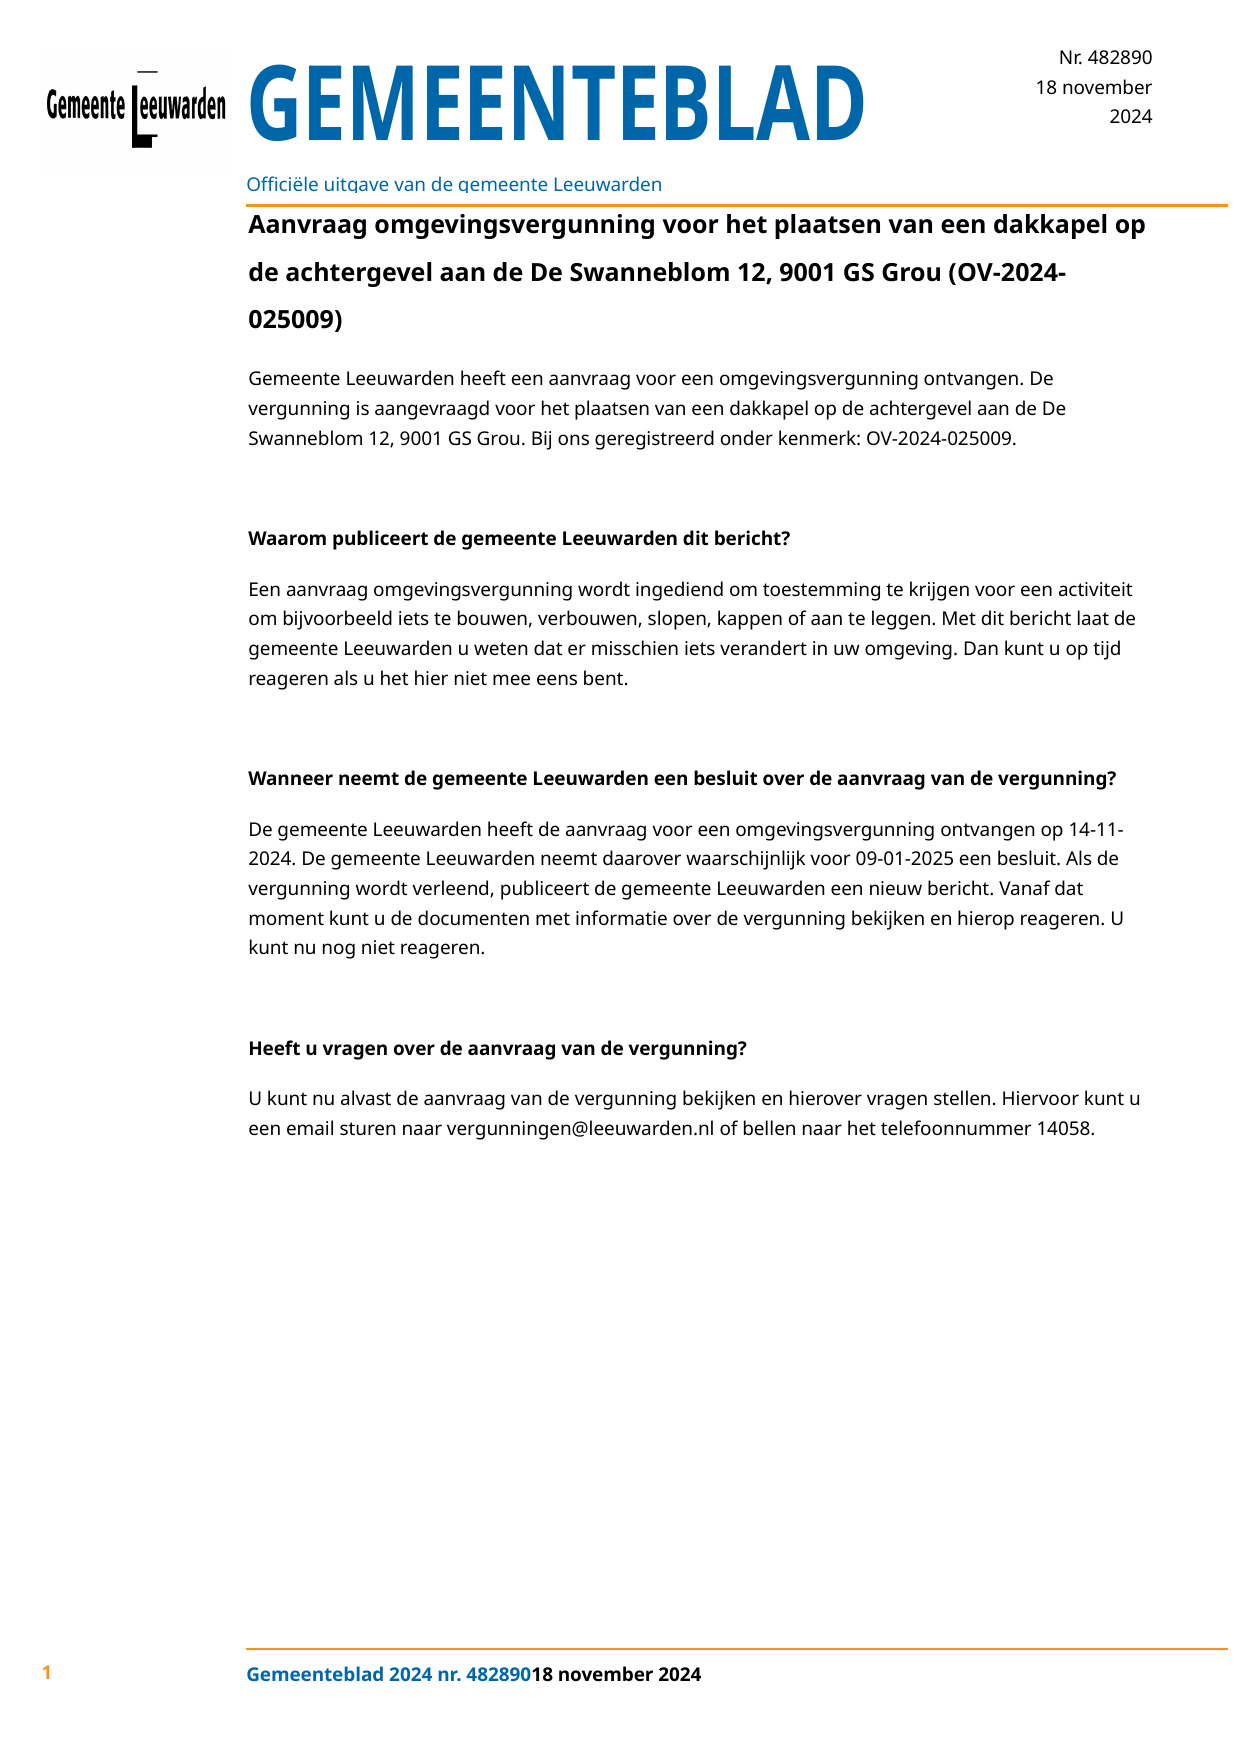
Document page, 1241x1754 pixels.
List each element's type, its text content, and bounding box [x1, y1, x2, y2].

text Gemeente Leeuwarden heeft een aanvraag voor een omgevingsvergunning ontvangen. De vergunning is aangevraagd voor het plaatsen van een dakkapel op de achtergevel aan de De Swanneblom 12, 9001 GS Grou. Bij ons geregistreerd onder kenmerk: OV-2024-025009. [248, 366, 1152, 450]
text De gemeente Leeuwarden heeft de aanvraag voor een omgevingsvergunning ontvangen op 14-11-2024. De gemeente Leeuwarden neemt daarover waarschijnlijk voor 09-01-2025 een besluit. Als de vergunning wordt verleend, publiceert de gemeente Leeuwarden een nieuw bericht. Vanaf dat moment kunt u de documenten met informatie over de vergunning bekijken en hierop reageren. U kunt nu nog niet reageren. [248, 816, 1152, 960]
text Wanneer neemt de gemeente Leeuwarden een besluit over de aanvraag van de vergunning? [248, 766, 1152, 791]
text Waarom publiceert de gemeente Leeuwarden dit bericht? [248, 526, 1152, 551]
text Heeft u vragen over de aanvraag van de vergunning? [248, 1035, 1152, 1061]
picture [41, 47, 231, 172]
text U kunt nu alvast de aanvraag van de vergunning bekijken en hierover vragen stellen. Hiervoor kunt u een email sturen naar vergunningen@leeuwarden.nl of bellen naar het telefoonnummer 14058. [248, 1086, 1152, 1141]
text Aanvraag omgevingsvergunning voor het plaatsen van een dakkapel op de achtergevel aan de De Swanneblom 12, 9001 GS Grou (OV-2024-025009) [248, 207, 1152, 336]
text Een aanvraag omgevingsvergunning wordt ingediend om toestemming te krijgen voor een activiteit om bijvoorbeeld iets te bouwen, verbouwen, slopen, kappen of aan te leggen. Met dit bericht laat de gemeente Leeuwarden u weten dat er misschien iets verandert in uw omgeving. Dan kunt u op tijd reageren als u het hier niet mee eens bent. [248, 576, 1152, 690]
